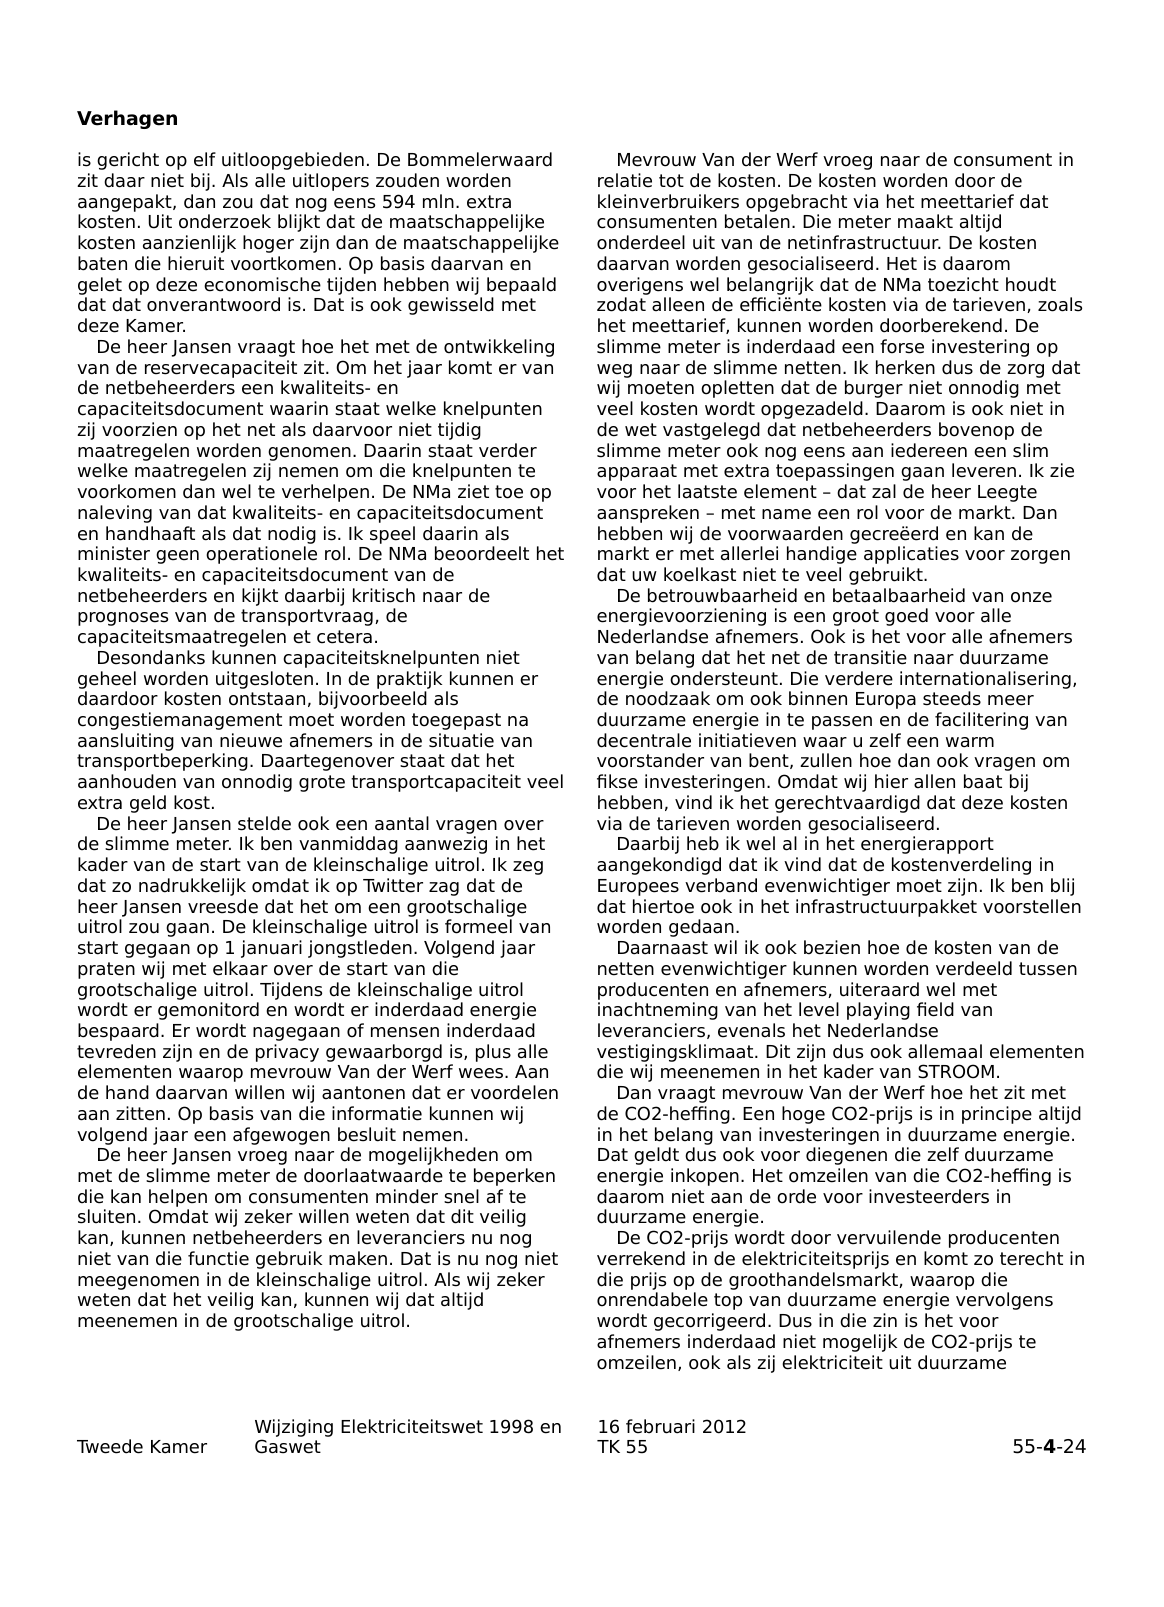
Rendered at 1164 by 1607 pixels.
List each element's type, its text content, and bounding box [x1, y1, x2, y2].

text Daarbij heb ik wel al in het energierapport aangekondigd dat ik vind dat de kostenverdeling in Europees verband evenwichtiger moet zijn. Ik ben blij dat hiertoe ook in het infrastructuurpakket voorstellen worden gedaan. [596, 834, 1087, 938]
text Daarnaast wil ik ook bezien hoe de kosten van de netten evenwichtiger kunnen worden verdeeld tussen producenten en afnemers, uiteraard wel met inachtneming van het level playing field van leveranciers, evenals het Nederlandse vestigingsklimaat. Dit zijn dus ook allemaal elementen die wij meenemen in het kader van STROOM. [596, 938, 1087, 1083]
text Mevrouw Van der Werf vroeg naar de consument in relatie tot de kosten. De kosten worden door de kleinverbruikers opgebracht via het meettarief dat consumenten betalen. Die meter maakt altijd onderdeel uit van de netinfrastructuur. De kosten daarvan worden gesocialiseerd. Het is daarom overigens wel belangrijk dat de NMa toezicht houdt zodat alleen de efficiënte kosten via de tarieven, zoals het meettarief, kunnen worden doorberekend. De slimme meter is inderdaad een forse investering op weg naar de slimme netten. Ik herken dus de zorg dat wij moeten opletten dat de burger niet onnodig met veel kosten wordt opgezadeld. Daarom is ook niet in de wet vastgelegd dat netbeheerders bovenop de slimme meter ook nog eens aan iedereen een slim apparaat met extra toepassingen gaan leveren. Ik zie voor het laatste element – dat zal de heer Leegte aanspreken – met name een rol voor de markt. Dan hebben wij de voorwaarden gecreëerd en kan de markt er met allerlei handige applicaties voor zorgen dat uw koelkast niet te veel gebruikt. [596, 150, 1087, 586]
text Dan vraagt mevrouw Van der Werf hoe het zit met de CO2-heffing. Een hoge CO2-prijs is in principe altijd in het belang van investeringen in duurzame energie. Dat geldt dus ook voor diegenen die zelf duurzame energie inkopen. Het omzeilen van die CO2-heffing is daarom niet aan de orde voor investeerders in duurzame energie. [596, 1083, 1087, 1228]
text De betrouwbaarheid en betaalbaarheid van onze energievoorziening is een groot goed voor alle Nederlandse afnemers. Ook is het voor alle afnemers van belang dat het net de transitie naar duurzame energie ondersteunt. Die verdere internationalisering, de noodzaak om ook binnen Europa steeds meer duurzame energie in te passen en de facilitering van decentrale initiatieven waar u zelf een warm voorstander van bent, zullen hoe dan ook vragen om fikse investeringen. Omdat wij hier allen baat bij hebben, vind ik het gerechtvaardigd dat deze kosten via de tarieven worden gesocialiseerd. [596, 586, 1087, 834]
text is gericht op elf uitloopgebieden. De Bommelerwaard zit daar niet bij. Als alle uitlopers zouden worden aangepakt, dan zou dat nog eens 594 mln. extra kosten. Uit onderzoek blijkt dat de maatschappelijke kosten aanzienlijk hoger zijn dan de maatschappelijke baten die hieruit voortkomen. Op basis daarvan en gelet op deze economische tijden hebben wij bepaald dat dat onverantwoord is. Dat is ook gewisseld met deze Kamer. [77, 150, 567, 337]
text De CO2-prijs wordt door vervuilende producenten verrekend in de elektriciteitsprijs en komt zo terecht in die prijs op de groothandelsmarkt, waarop die onrendabele top van duurzame energie vervolgens wordt gecorrigeerd. Dus in die zin is het voor afnemers inderdaad niet mogelijk de CO2-prijs te omzeilen, ook als zij elektriciteit uit duurzame [596, 1228, 1087, 1373]
text De heer Jansen stelde ook een aantal vragen over de slimme meter. Ik ben vanmiddag aanwezig in het kader van de start van de kleinschalige uitrol. Ik zeg dat zo nadrukkelijk omdat ik op Twitter zag dat de heer Jansen vreesde dat het om een grootschalige uitrol zou gaan. De kleinschalige uitrol is formeel van start gegaan op 1 januari jongstleden. Volgend jaar praten wij met elkaar over de start van die grootschalige uitrol. Tijdens de kleinschalige uitrol wordt er gemonitord en wordt er inderdaad energie bespaard. Er wordt nagegaan of mensen inderdaad tevreden zijn en de privacy gewaarborgd is, plus alle elementen waarop mevrouw Van der Werf wees. Aan de hand daarvan willen wij aantonen dat er voordelen aan zitten. Op basis van die informatie kunnen wij volgend jaar een afgewogen besluit nemen. [77, 813, 567, 1145]
text De heer Jansen vraagt hoe het met de ontwikkeling van de reservecapaciteit zit. Om het jaar komt er van de netbeheerders een kwaliteits- en capaciteitsdocument waarin staat welke knelpunten zij voorzien op het net als daarvoor niet tijdig maatregelen worden genomen. Daarin staat verder welke maatregelen zij nemen om die knelpunten te voorkomen dan wel te verhelpen. De NMa ziet toe op naleving van dat kwaliteits- en capaciteitsdocument en handhaaft als dat nodig is. Ik speel daarin als minister geen operationele rol. De NMa beoordeelt het kwaliteits- en capaciteitsdocument van de netbeheerders en kijkt daarbij kritisch naar de prognoses van de transportvraag, de capaciteitsmaatregelen et cetera. [77, 337, 567, 648]
text Desondanks kunnen capaciteitsknelpunten niet geheel worden uitgesloten. In de praktijk kunnen er daardoor kosten ontstaan, bijvoorbeeld als congestiemanagement moet worden toegepast na aansluiting van nieuwe afnemers in de situatie van transportbeperking. Daartegenover staat dat het aanhouden van onnodig grote transportcapaciteit veel extra geld kost. [77, 648, 567, 813]
text De heer Jansen vroeg naar de mogelijkheden om met de slimme meter de doorlaatwaarde te beperken die kan helpen om consumenten minder snel af te sluiten. Omdat wij zeker willen weten dat dit veilig kan, kunnen netbeheerders en leveranciers nu nog niet van die functie gebruik maken. Dat is nu nog niet meegenomen in de kleinschalige uitrol. Als wij zeker weten dat het veilig kan, kunnen wij dat altijd meenemen in de grootschalige uitrol. [77, 1145, 567, 1332]
